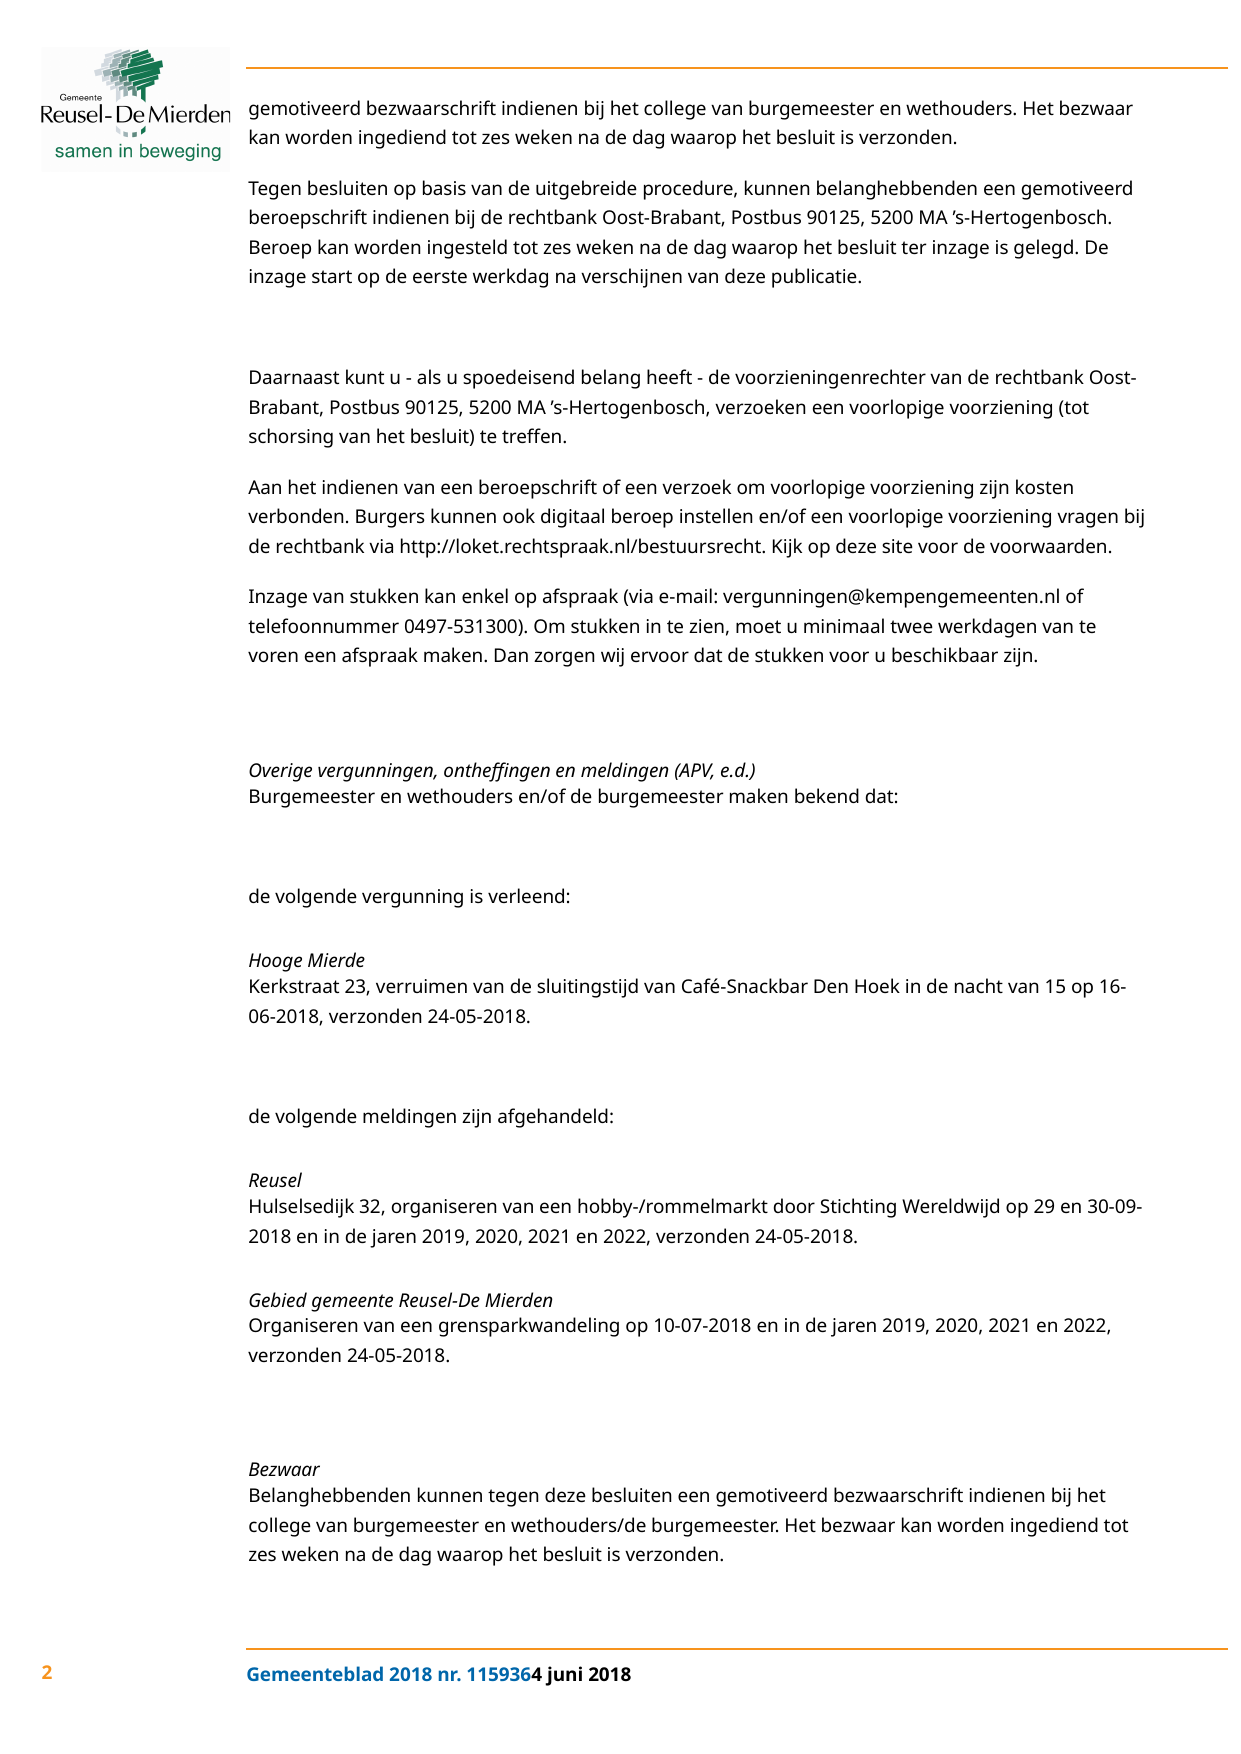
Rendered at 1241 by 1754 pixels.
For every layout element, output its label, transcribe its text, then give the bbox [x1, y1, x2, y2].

text Tegen besluiten op basis van de uitgebreide procedure, kunnen belanghebbenden een gemotiveerd beroepschrift indienen bij de rechtbank Oost-Brabant, Postbus 90125, 5200 MA ’s-Hertogenbosch. Beroep kan worden ingesteld tot zes weken na de dag waarop het besluit ter inzage is gelegd. De inzage start op de eerste werkdag na verschijnen van deze publicatie. [248, 175, 1152, 289]
text Bezwaar [248, 1457, 1152, 1482]
text Hooge Mierde [248, 948, 1152, 973]
text Inzage van stukken kan enkel op afspraak (via e-mail: vergunningen@kempengemeenten.nl of telefoonnummer 0497-531300). Om stukken in te zien, moet u minimaal twee werkdagen van te voren een afspraak maken. Dan zorgen wij ervoor dat de stukken voor u beschikbaar zijn. [248, 583, 1152, 668]
text de volgende vergunning is verleend: [248, 884, 1152, 909]
text Gebied gemeente Reusel-De Mierden [248, 1287, 1152, 1313]
text de volgende meldingen zijn afgehandeld: [248, 1104, 1152, 1129]
picture [41, 47, 231, 172]
text gemotiveerd bezwaarschrift indienen bij het college van burgemeester en wethouders. Het bezwaar kan worden ingediend tot zes weken na de dag waarop het besluit is verzonden. [248, 95, 1152, 150]
text Belanghebbenden kunnen tegen deze besluiten een gemotiveerd bezwaarschrift indienen bij het college van burgemeester en wethouders/de burgemeester. Het bezwaar kan worden ingediend tot zes weken na de dag waarop het besluit is verzonden. [248, 1482, 1152, 1567]
text Organiseren van een grensparkwandeling op 10-07-2018 en in de jaren 2019, 2020, 2021 en 2022, verzonden 24-05-2018. [248, 1313, 1152, 1368]
text Hulselsedijk 32, organiseren van een hobby-/rommelmarkt door Stichting Wereldwijd op 29 en 30-09-2018 en in de jaren 2019, 2020, 2021 en 2022, verzonden 24-05-2018. [248, 1193, 1152, 1249]
text Aan het indienen van een beroepschrift of een verzoek om voorlopige voorziening zijn kosten verbonden. Burgers kunnen ook digitaal beroep instellen en/of een voorlopige voorziening vragen bij de rechtbank via http://loket.rechtspraak.nl/bestuursrecht. Kijk op deze site voor de voorwaarden. [248, 474, 1152, 559]
text Burgemeester en wethouders en/of de burgemeester maken bekend dat: [248, 783, 1152, 808]
text Daarnaast kunt u - als u spoedeisend belang heeft - de voorzieningenrechter van de rechtbank Oost-Brabant, Postbus 90125, 5200 MA ’s-Hertogenbosch, verzoeken een voorlopige voorziening (tot schorsing van het besluit) te treffen. [248, 364, 1152, 449]
text Overige vergunningen, ontheffingen en meldingen (APV, e.d.) [248, 757, 1152, 783]
text Reusel [248, 1168, 1152, 1193]
text Kerkstraat 23, verruimen van de sluitingstijd van Café-Snackbar Den Hoek in de nacht van 15 op 16-06-2018, verzonden 24-05-2018. [248, 973, 1152, 1029]
